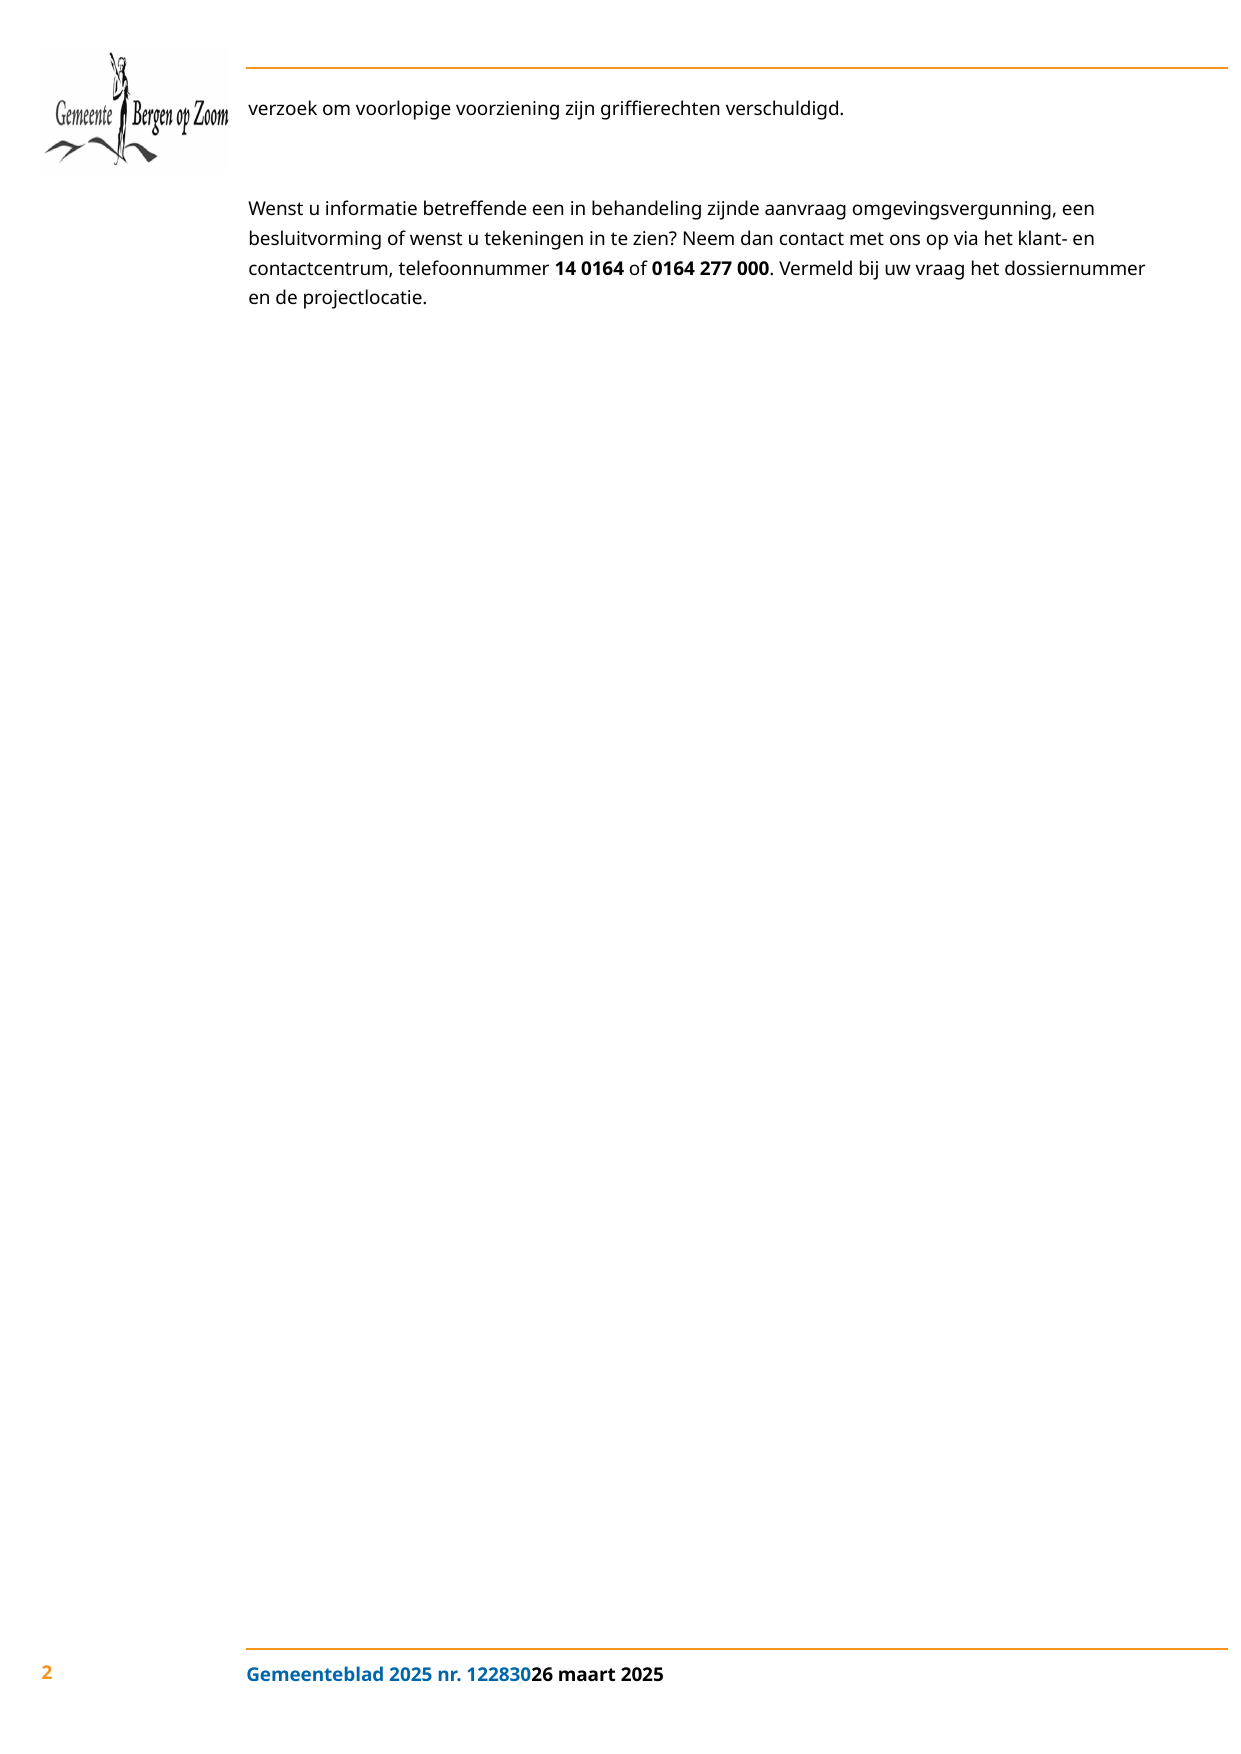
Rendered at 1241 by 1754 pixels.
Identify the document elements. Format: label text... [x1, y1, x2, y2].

text verzoek om voorlopige voorziening zijn griffierechten verschuldigd. [248, 95, 1152, 121]
text Wenst u informatie betreffende een in behandeling zijnde aanvraag omgevingsvergunning, een besluitvorming of wenst u tekeningen in te zien? Neem dan contact met ons op via het klant- en contactcentrum, telefoonnummer 14 0164 of 0164 277 000. Vermeld bij uw vraag het dossiernummer en de projectlocatie. [248, 196, 1152, 310]
picture [41, 47, 231, 172]
